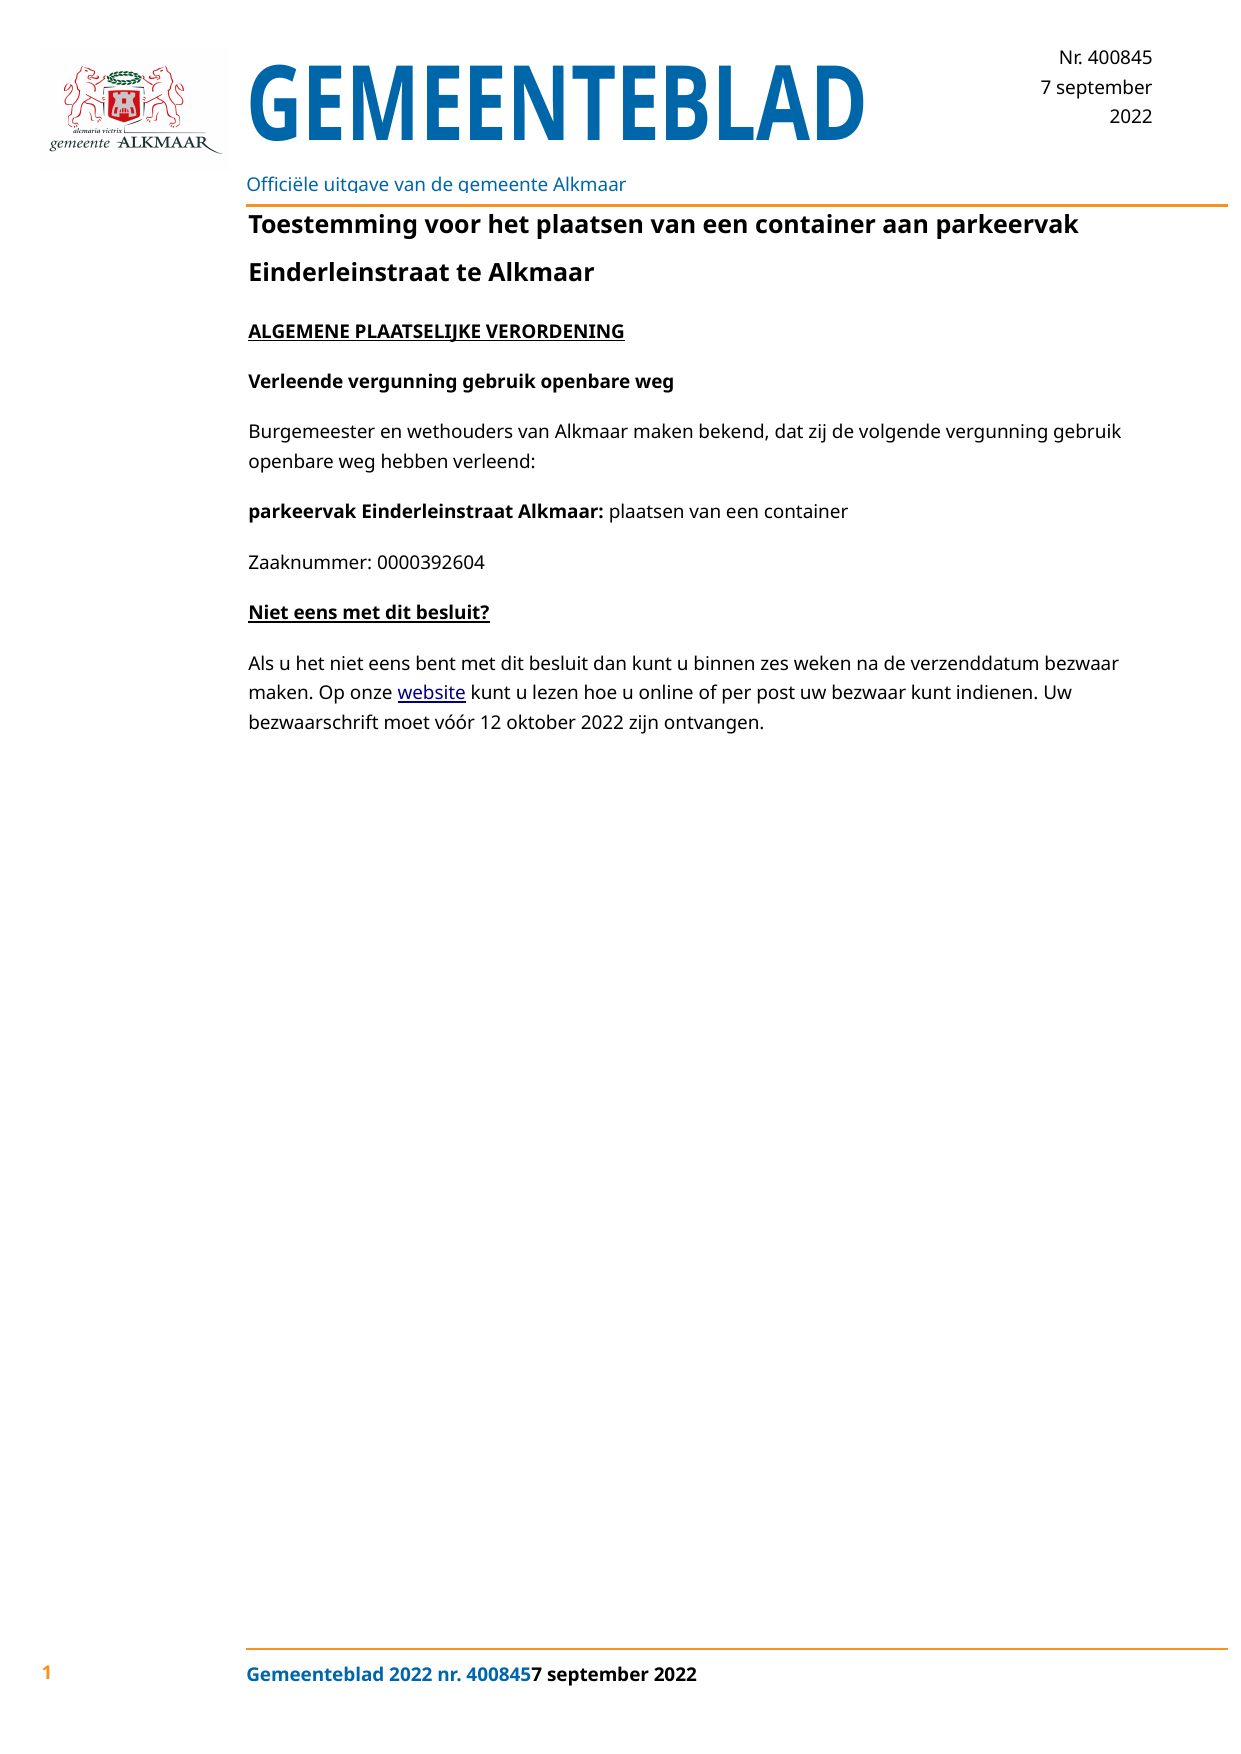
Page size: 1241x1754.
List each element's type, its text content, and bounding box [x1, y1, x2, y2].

text Toestemming voor het plaatsen van een container aan parkeervak Einderleinstraat te Alkmaar [248, 207, 1152, 288]
text ALGEMENE PLAATSELIJKE VERORDENING [248, 318, 1152, 344]
text Niet eens met dit besluit? [248, 599, 1152, 625]
text parkeervak Einderleinstraat Alkmaar: plaatsen van een container [248, 499, 1152, 524]
text Zaaknummer: 0000392604 [248, 549, 1152, 575]
text Als u het niet eens bent met dit besluit dan kunt u binnen zes weken na de verzenddatum bezwaar maken. Op onze website kunt u lezen hoe u online of per post uw bezwaar kunt indienen. Uw bezwaarschrift moet vóór 12 oktober 2022 zijn ontvangen. [248, 650, 1152, 735]
text Burgemeester en wethouders van Alkmaar maken bekend, dat zij de volgende vergunning gebruik openbare weg hebben verleend: [248, 419, 1152, 474]
picture [41, 47, 231, 172]
text Verleende vergunning gebruik openbare weg [248, 368, 1152, 394]
